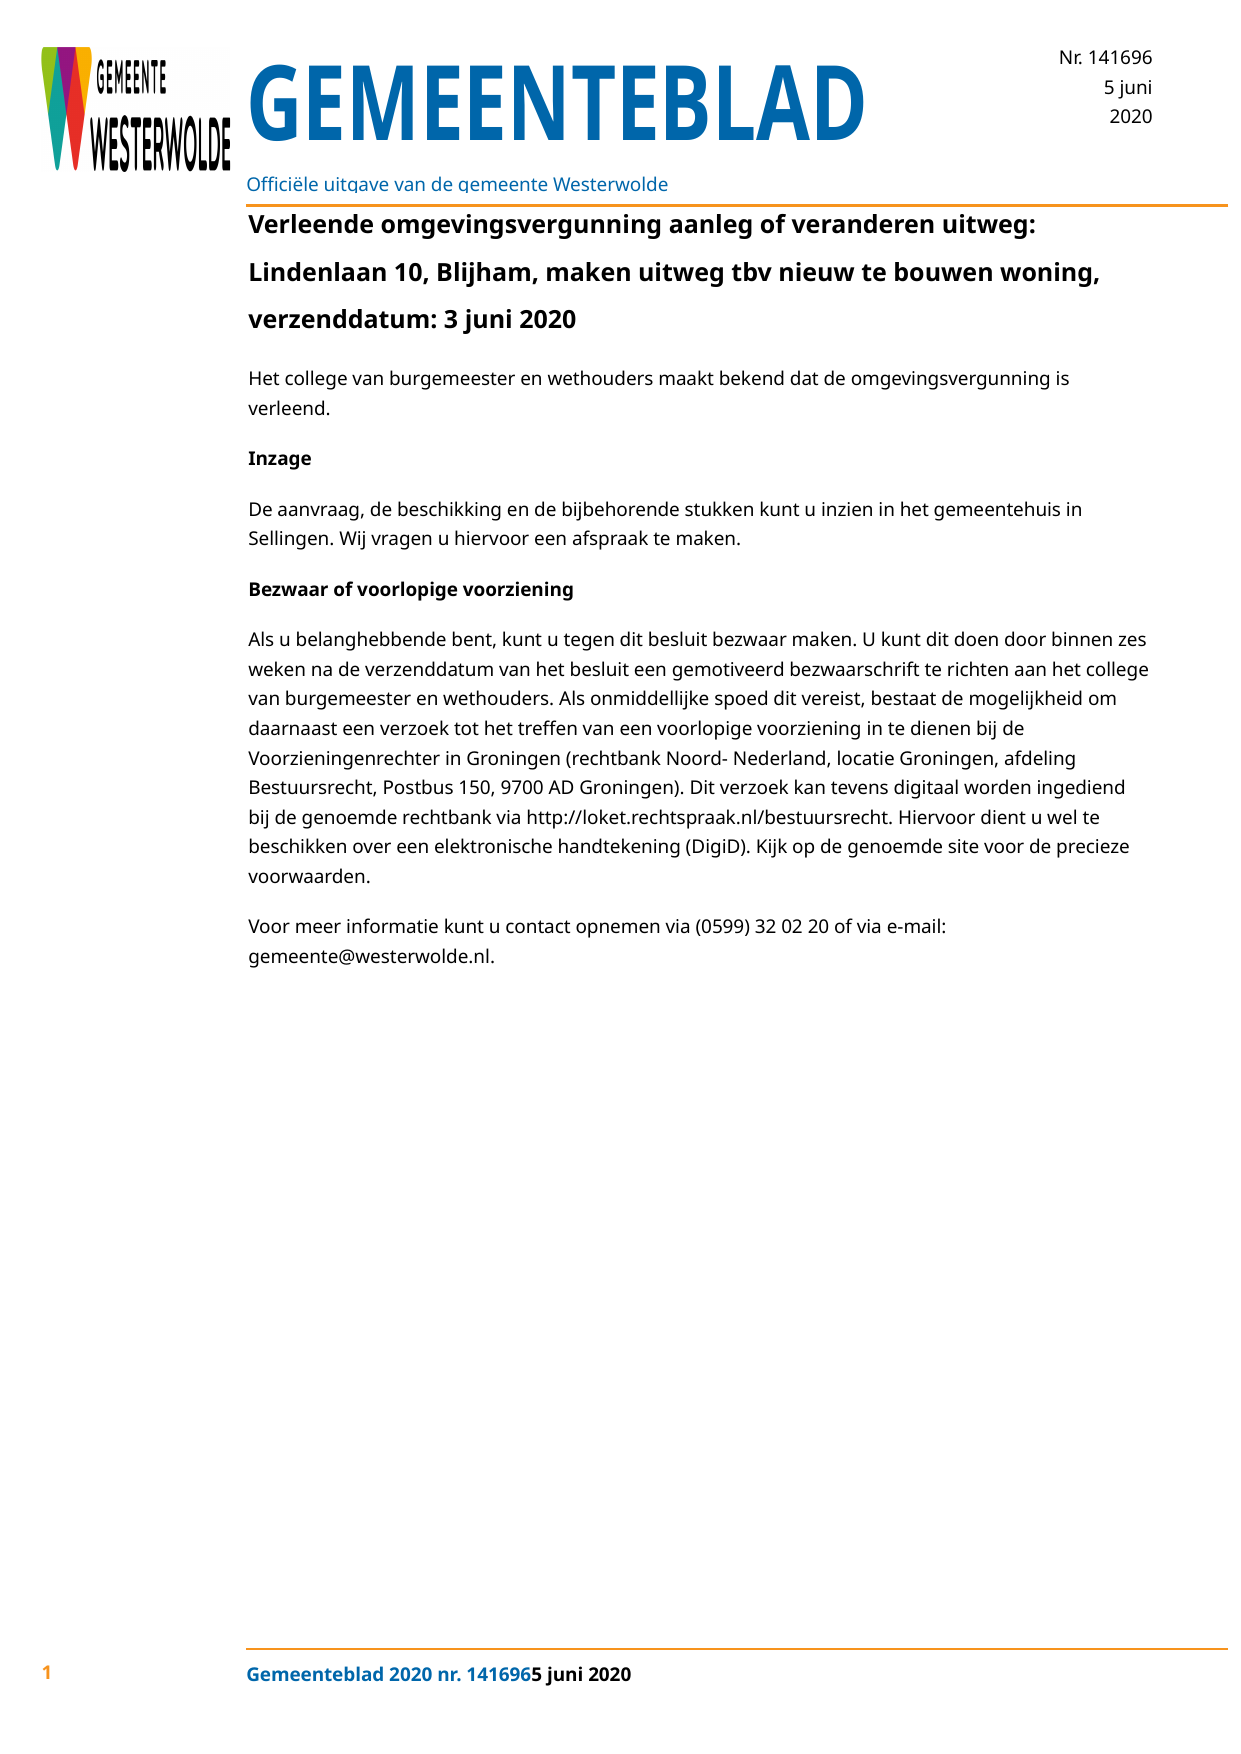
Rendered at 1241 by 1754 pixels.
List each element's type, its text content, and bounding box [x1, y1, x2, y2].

text De aanvraag, de beschikking en de bijbehorende stukken kunt u inzien in het gemeentehuis in Sellingen. Wij vragen u hiervoor een afspraak te maken. [248, 496, 1152, 551]
text Voor meer informatie kunt u contact opnemen via (0599) 32 02 20 of via e-mail: gemeente@westerwolde.nl. [248, 913, 1152, 969]
text Bezwaar of voorlopige voorziening [248, 576, 1152, 602]
text Het college van burgemeester en wethouders maakt bekend dat de omgevingsvergunning is verleend. [248, 366, 1152, 421]
text Als u belanghebbende bent, kunt u tegen dit besluit bezwaar maken. U kunt dit doen door binnen zes weken na de verzenddatum van het besluit een gemotiveerd bezwaarschrift te richten aan het college van burgemeester en wethouders. Als onmiddellijke spoed dit vereist, bestaat de mogelijkheid om daarnaast een verzoek tot het treffen van een voorlopige voorziening in te dienen bij de Voorzieningenrechter in Groningen (rechtbank Noord- Nederland, locatie Groningen, afdeling Bestuursrecht, Postbus 150, 9700 AD Groningen). Dit verzoek kan tevens digitaal worden ingediend bij de genoemde rechtbank via http://loket.rechtspraak.nl/bestuursrecht. Hiervoor dient u wel te beschikken over een elektronische handtekening (DigiD). Kijk op de genoemde site voor de precieze voorwaarden. [248, 626, 1152, 889]
text Verleende omgevingsvergunning aanleg of veranderen uitweg: Lindenlaan 10, Blijham, maken uitweg tbv nieuw te bouwen woning, verzenddatum: 3 juni 2020 [248, 207, 1152, 336]
picture [41, 47, 231, 172]
text Inzage [248, 446, 1152, 471]
